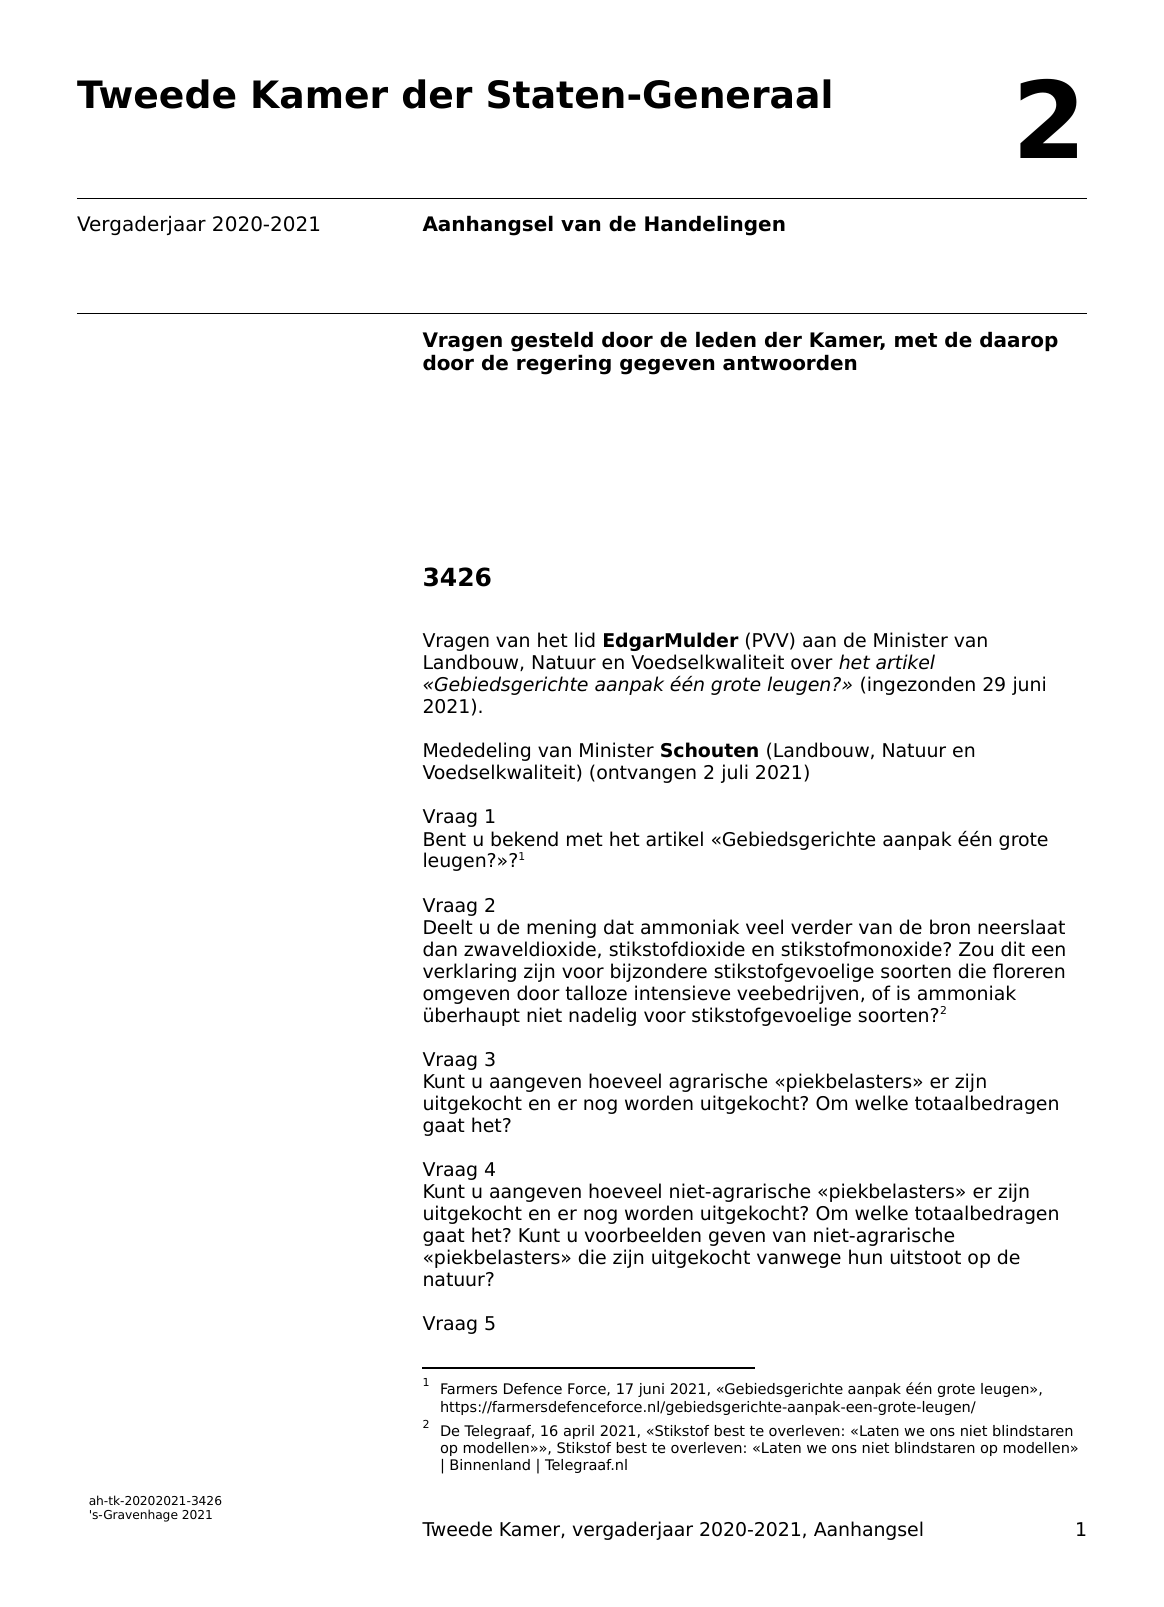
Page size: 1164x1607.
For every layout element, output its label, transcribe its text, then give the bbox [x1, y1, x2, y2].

text Mededeling van Minister Schouten (Landbouw, Natuur en Voedselkwaliteit) (ontvangen 2 juli 2021) [422, 740, 1087, 784]
text Kunt u aangeven hoeveel niet-agrarische «piekbelasters» er zijn uitgekocht en er nog worden uitgekocht? Om welke totaalbedragen gaat het? Kunt u voorbeelden geven van niet-agrarische «piekbelasters» die zijn uitgekocht vanwege hun uitstoot op de natuur? [422, 1181, 1087, 1291]
text Vraag 2 [422, 894, 1087, 917]
text De Telegraaf, 16 april 2021, «Stikstof best te overleven: «Laten we ons niet blindstaren op modellen»», Stikstof best te overleven: «Laten we ons niet blindstaren op modellen» | Binnenland | Telegraaf.nl [422, 1418, 1087, 1474]
text 's-Gravenhage 2021 [88, 1508, 323, 1522]
text Vraag 5 [422, 1313, 1087, 1335]
text Deelt u de mening dat ammoniak veel verder van de bron neerslaat dan zwaveldioxide, stikstofdioxide en stikstofmonoxide? Zou dit een verklaring zijn voor bijzondere stikstofgevoelige soorten die floreren omgeven door talloze intensieve veebedrijven, of is ammoniak überhaupt niet nadelig voor stikstofgevoelige soorten? [422, 917, 1087, 1026]
table_cell Aanhangsel van de Handelingen [422, 199, 1087, 313]
table_header Tweede Kamer der Staten-Generaal [77, 59, 886, 198]
text Vraag 4 [422, 1159, 1087, 1181]
text 3426 [422, 563, 1087, 592]
text Vraag 1 [422, 806, 1087, 828]
text Farmers Defence Force, 17 juni 2021, «Gebiedsgerichte aanpak één grote leugen», https://farmersdefenceforce.nl/gebiedsgerichte-aanpak-een-grote-leugen/ [422, 1377, 1087, 1416]
text Bent u bekend met het artikel «Gebiedsgerichte aanpak één grote leugen?»? [422, 828, 1087, 872]
text ah-tk-20202021-3426 [88, 1494, 323, 1508]
table_header 2 [886, 59, 1087, 198]
text Vraag 3 [422, 1049, 1087, 1071]
text Vragen van het lid EdgarMulder (PVV) aan de Minister van Landbouw, Natuur en Voedselkwaliteit over het artikel «Gebiedsgerichte aanpak één grote leugen?» (ingezonden 29 juni 2021). [422, 630, 1087, 718]
table_cell Vragen gesteld door de leden der Kamer, met de daarop door de regering gegeven antwoorden [422, 314, 1087, 375]
text Kunt u aangeven hoeveel agrarische «piekbelasters» er zijn uitgekocht en er nog worden uitgekocht? Om welke totaalbedragen gaat het? [422, 1071, 1087, 1137]
table_cell Vergaderjaar 2020-2021 [77, 199, 422, 313]
table_cell [77, 314, 422, 375]
